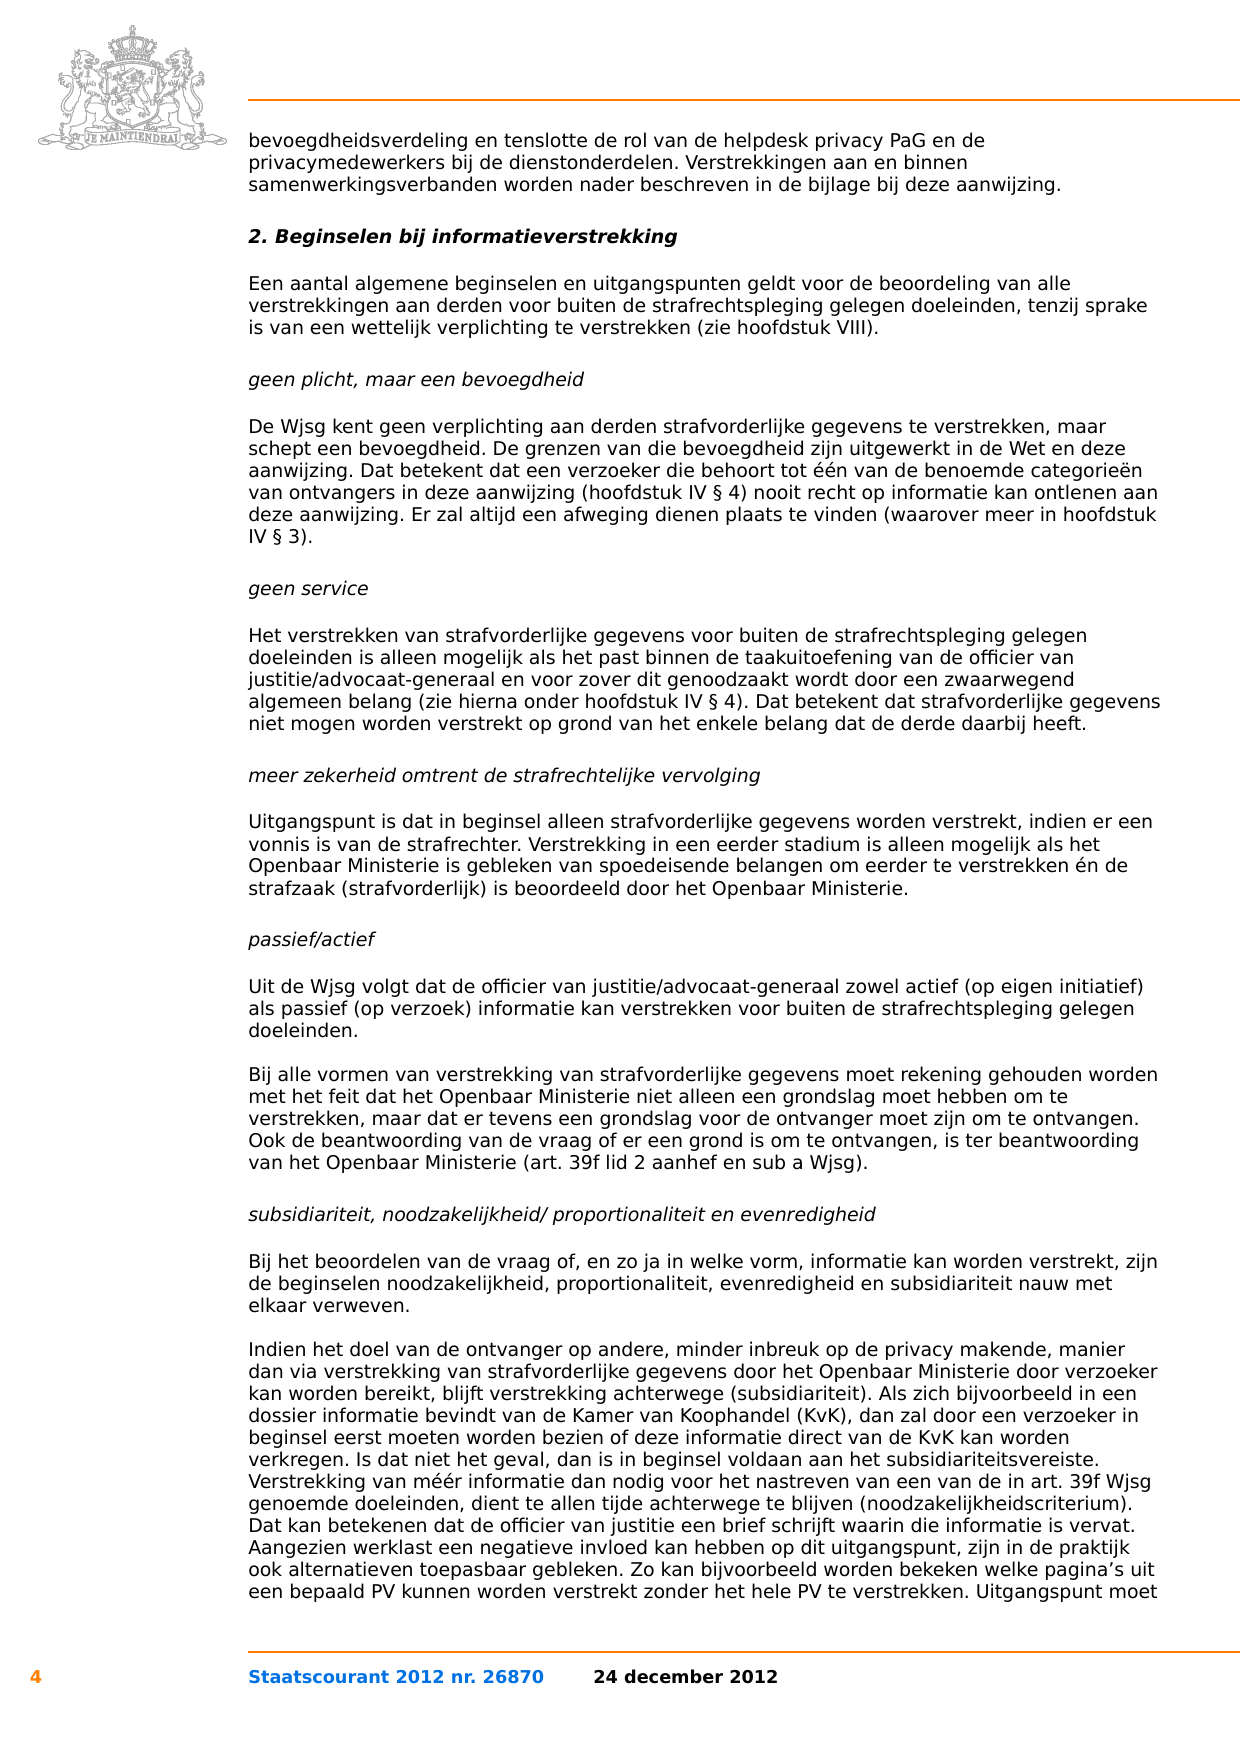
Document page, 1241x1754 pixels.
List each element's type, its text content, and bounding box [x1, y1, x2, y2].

text Bij alle vormen van verstrekking van strafvorderlijke gegevens moet rekening gehouden worden met het feit dat het Openbaar Ministerie niet alleen een grondslag moet hebben om te verstrekken, maar dat er tevens een grondslag voor de ontvanger moet zijn om te ontvangen. Ook de beantwoording van de vraag of er een grond is om te ontvangen, is ter beantwoording van het Openbaar Ministerie (art. 39f lid 2 aanhef en sub a Wjsg). [248, 1064, 1163, 1174]
subtitle passief/actief [248, 929, 1163, 951]
picture [38, 25, 227, 150]
subtitle meer zekerheid omtrent de strafrechtelijke vervolging [248, 764, 1163, 786]
subtitle subsidiariteit, noodzakelijkheid/ proportionaliteit en evenredigheid [248, 1204, 1163, 1226]
text Uit de Wjsg volgt dat de officier van justitie/advocaat-generaal zowel actief (op eigen initiatief) als passief (op verzoek) informatie kan verstrekken voor buiten de strafrechtspleging gelegen doeleinden. [248, 976, 1163, 1042]
text Uitgangspunt is dat in beginsel alleen strafvorderlijke gegevens worden verstrekt, indien er een vonnis is van de strafrechter. Verstrekking in een eerder stadium is alleen mogelijk als het Openbaar Ministerie is gebleken van spoedeisende belangen om eerder te verstrekken én de strafzaak (strafvorderlijk) is beoordeeld door het Openbaar Ministerie. [248, 811, 1163, 899]
subtitle geen service [248, 578, 1163, 599]
text Verstrekking van méér informatie dan nodig voor het nastreven van een van de in art. 39f Wjsg genoemde doeleinden, dient te allen tijde achterwege te blijven (noodzakelijkheidscriterium). Dat kan betekenen dat de officier van justitie een brief schrijft waarin die informatie is vervat. Aangezien werklast een negatieve invloed kan hebben op dit uitgangspunt, zijn in de praktijk ook alternatieven toepasbaar gebleken. Zo kan bijvoorbeeld worden bekeken welke pagina’s uit een bepaald PV kunnen worden verstrekt zonder het hele PV te verstrekken. Uitgangspunt moet [248, 1471, 1163, 1603]
subtitle 2. Beginselen bij informatieverstrekking [248, 226, 1163, 248]
text Bij het beoordelen van de vraag of, en zo ja in welke vorm, informatie kan worden verstrekt, zijn de beginselen noodzakelijkheid, proportionaliteit, evenredigheid en subsidiariteit nauw met elkaar verweven. [248, 1251, 1163, 1317]
text Het verstrekken van strafvorderlijke gegevens voor buiten de strafrechtspleging gelegen doeleinden is alleen mogelijk als het past binnen de taakuitoefening van de officier van justitie/advocaat-generaal en voor zover dit genoodzaakt wordt door een zwaarwegend algemeen belang (zie hierna onder hoofdstuk IV § 4). Dat betekent dat strafvorderlijke gegevens niet mogen worden verstrekt op grond van het enkele belang dat de derde daarbij heeft. [248, 624, 1163, 734]
subtitle geen plicht, maar een bevoegdheid [248, 369, 1163, 391]
text Indien het doel van de ontvanger op andere, minder inbreuk op de privacy makende, manier dan via verstrekking van strafvorderlijke gegevens door het Openbaar Ministerie door verzoeker kan worden bereikt, blijft verstrekking achterwege (subsidiariteit). Als zich bijvoorbeeld in een dossier informatie bevindt van de Kamer van Koophandel (KvK), dan zal door een verzoeker in beginsel eerst moeten worden bezien of deze informatie direct van de KvK kan worden verkregen. Is dat niet het geval, dan is in beginsel voldaan aan het subsidiariteitsvereiste. [248, 1339, 1163, 1471]
text De Wjsg kent geen verplichting aan derden strafvorderlijke gegevens te verstrekken, maar schept een bevoegdheid. De grenzen van die bevoegdheid zijn uitgewerkt in de Wet en deze aanwijzing. Dat betekent dat een verzoeker die behoort tot één van de benoemde categorieën van ontvangers in deze aanwijzing (hoofdstuk IV § 4) nooit recht op informatie kan ontlenen aan deze aanwijzing. Er zal altijd een afweging dienen plaats te vinden (waarover meer in hoofdstuk IV § 3). [248, 416, 1163, 548]
text bevoegdheidsverdeling en tenslotte de rol van de helpdesk privacy PaG en de privacymedewerkers bij de dienstonderdelen. Verstrekkingen aan en binnen samenwerkingsverbanden worden nader beschreven in de bijlage bij deze aanwijzing. [248, 130, 1163, 196]
text Een aantal algemene beginselen en uitgangspunten geldt voor de beoordeling van alle verstrekkingen aan derden voor buiten de strafrechtspleging gelegen doeleinden, tenzij sprake is van een wettelijk verplichting te verstrekken (zie hoofdstuk VIII). [248, 273, 1163, 339]
